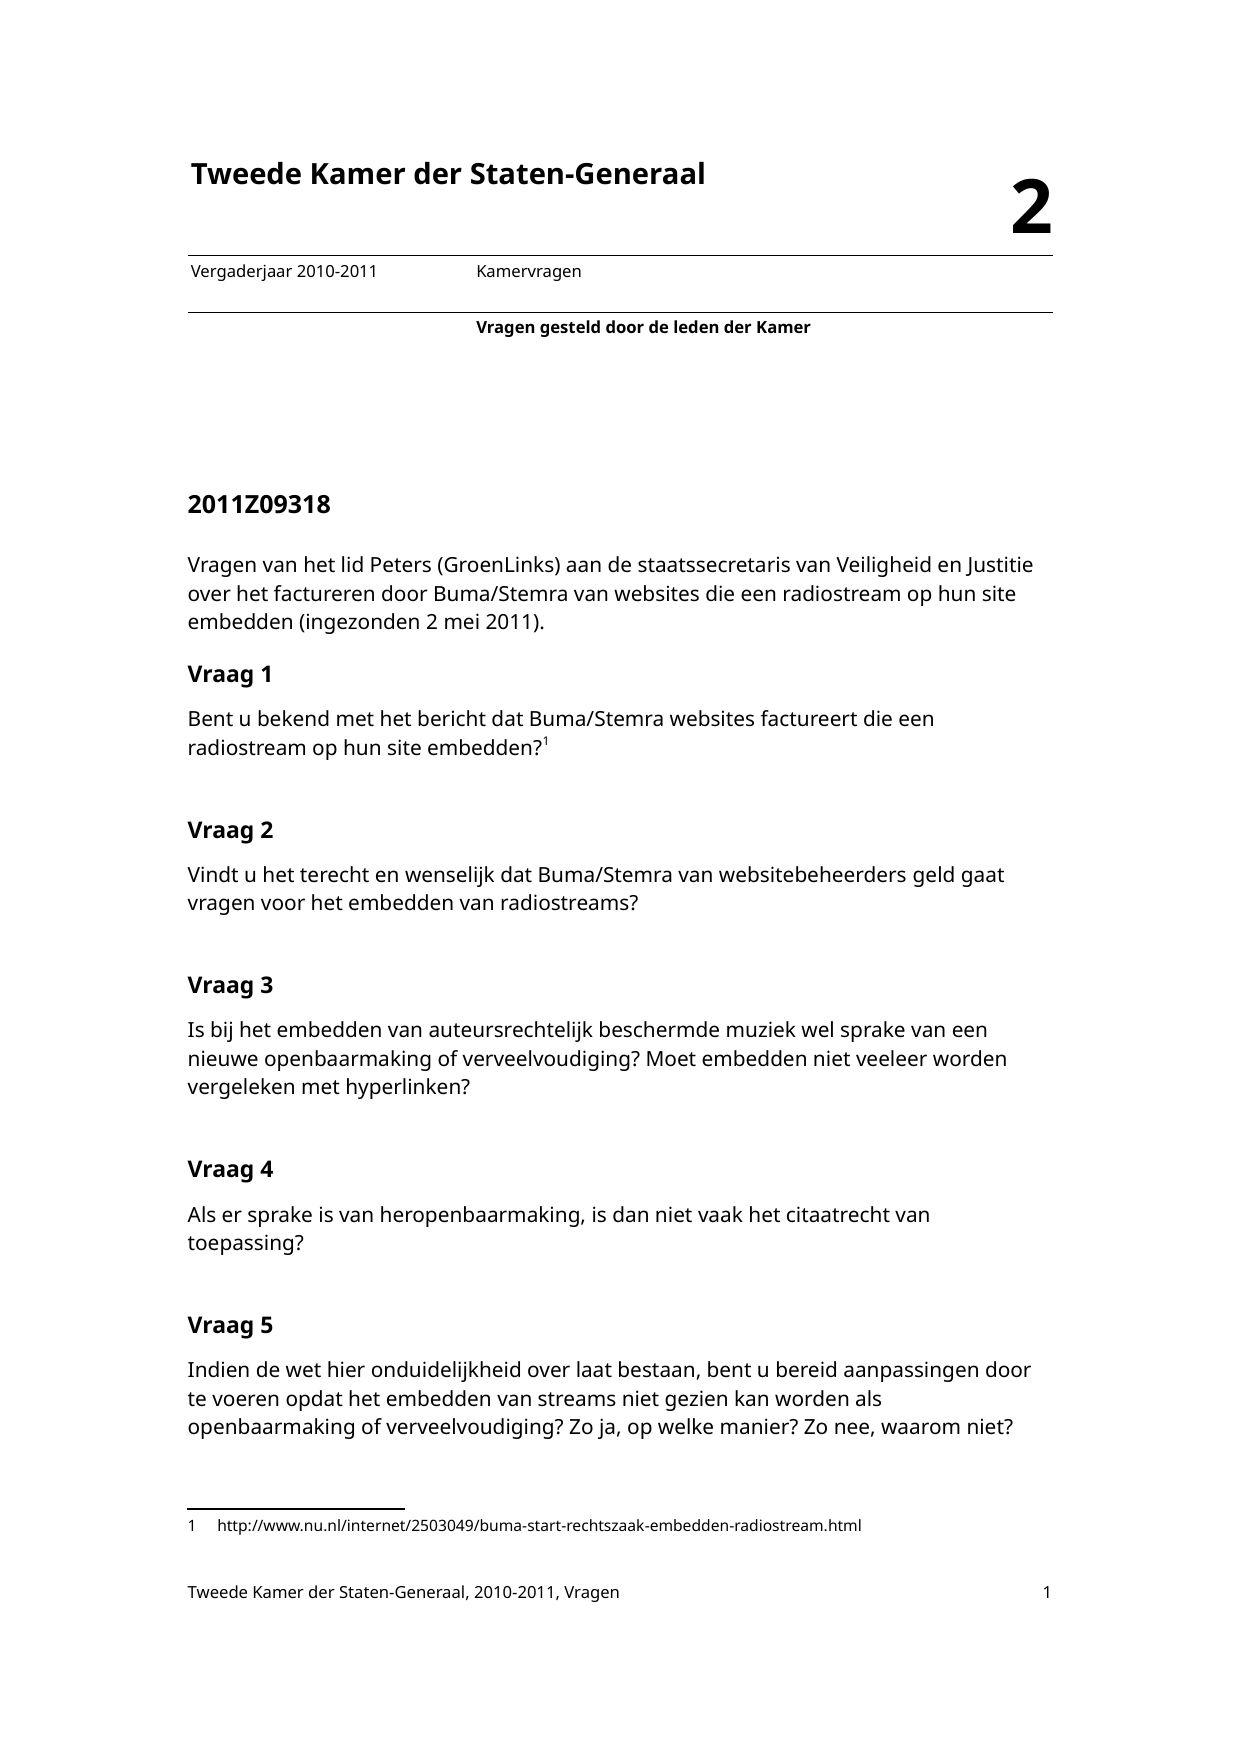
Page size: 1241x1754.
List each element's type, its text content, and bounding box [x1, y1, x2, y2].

subtitle Vraag 1 [187, 658, 1053, 689]
table_cell Vergaderjaar 2010-2011 [188, 256, 473, 312]
subtitle Vraag 3 [187, 969, 1053, 1001]
text Vragen van het lid Peters (GroenLinks) aan de staatssecretaris van Veiligheid en Justitie over het factureren door Buma/Stemra van websites die een radiostream op hun site embedden (ingezonden 2 mei 2011). [187, 550, 1053, 636]
subtitle Vraag 2 [187, 814, 1053, 845]
text Vindt u het terecht en wenselijk dat Buma/Stemra van websitebeheerders geld gaat vragen voor het embedden van radiostreams? [187, 860, 1053, 917]
subtitle Vraag 5 [187, 1309, 1053, 1340]
text Is bij het embedden van auteursrechtelijk beschermde muziek wel sprake van een nieuwe openbaarmaking of verveelvoudiging? Moet embedden niet veeleer worden vergeleken met hyperlinken? [187, 1016, 1053, 1101]
table_header 2 [880, 150, 1053, 255]
text 2011Z09318 [187, 487, 1053, 521]
text http://www.nu.nl/internet/2503049/buma-start-rechtszaak-embedden-radiostream.html [187, 1479, 1053, 1536]
table_cell Kamervragen [473, 256, 1053, 312]
table_cell [188, 313, 473, 339]
text Als er sprake is van heropenbaarmaking, is dan niet vaak het citaatrecht van toepassing? [187, 1200, 1053, 1257]
text Bent u bekend met het bericht dat Buma/Stemra websites factureert die een radiostream op hun site embedden? [187, 704, 1053, 761]
table_header Tweede Kamer der Staten-Generaal [188, 150, 879, 255]
text Indien de wet hier onduidelijkheid over laat bestaan, bent u bereid aanpassingen door te voeren opdat het embedden van streams niet gezien kan worden als openbaarmaking of verveelvoudiging? Zo ja, op welke manier? Zo nee, waarom niet? [187, 1355, 1053, 1441]
table_cell Vragen gesteld door de leden der Kamer [473, 313, 1053, 339]
subtitle Vraag 4 [187, 1153, 1053, 1185]
